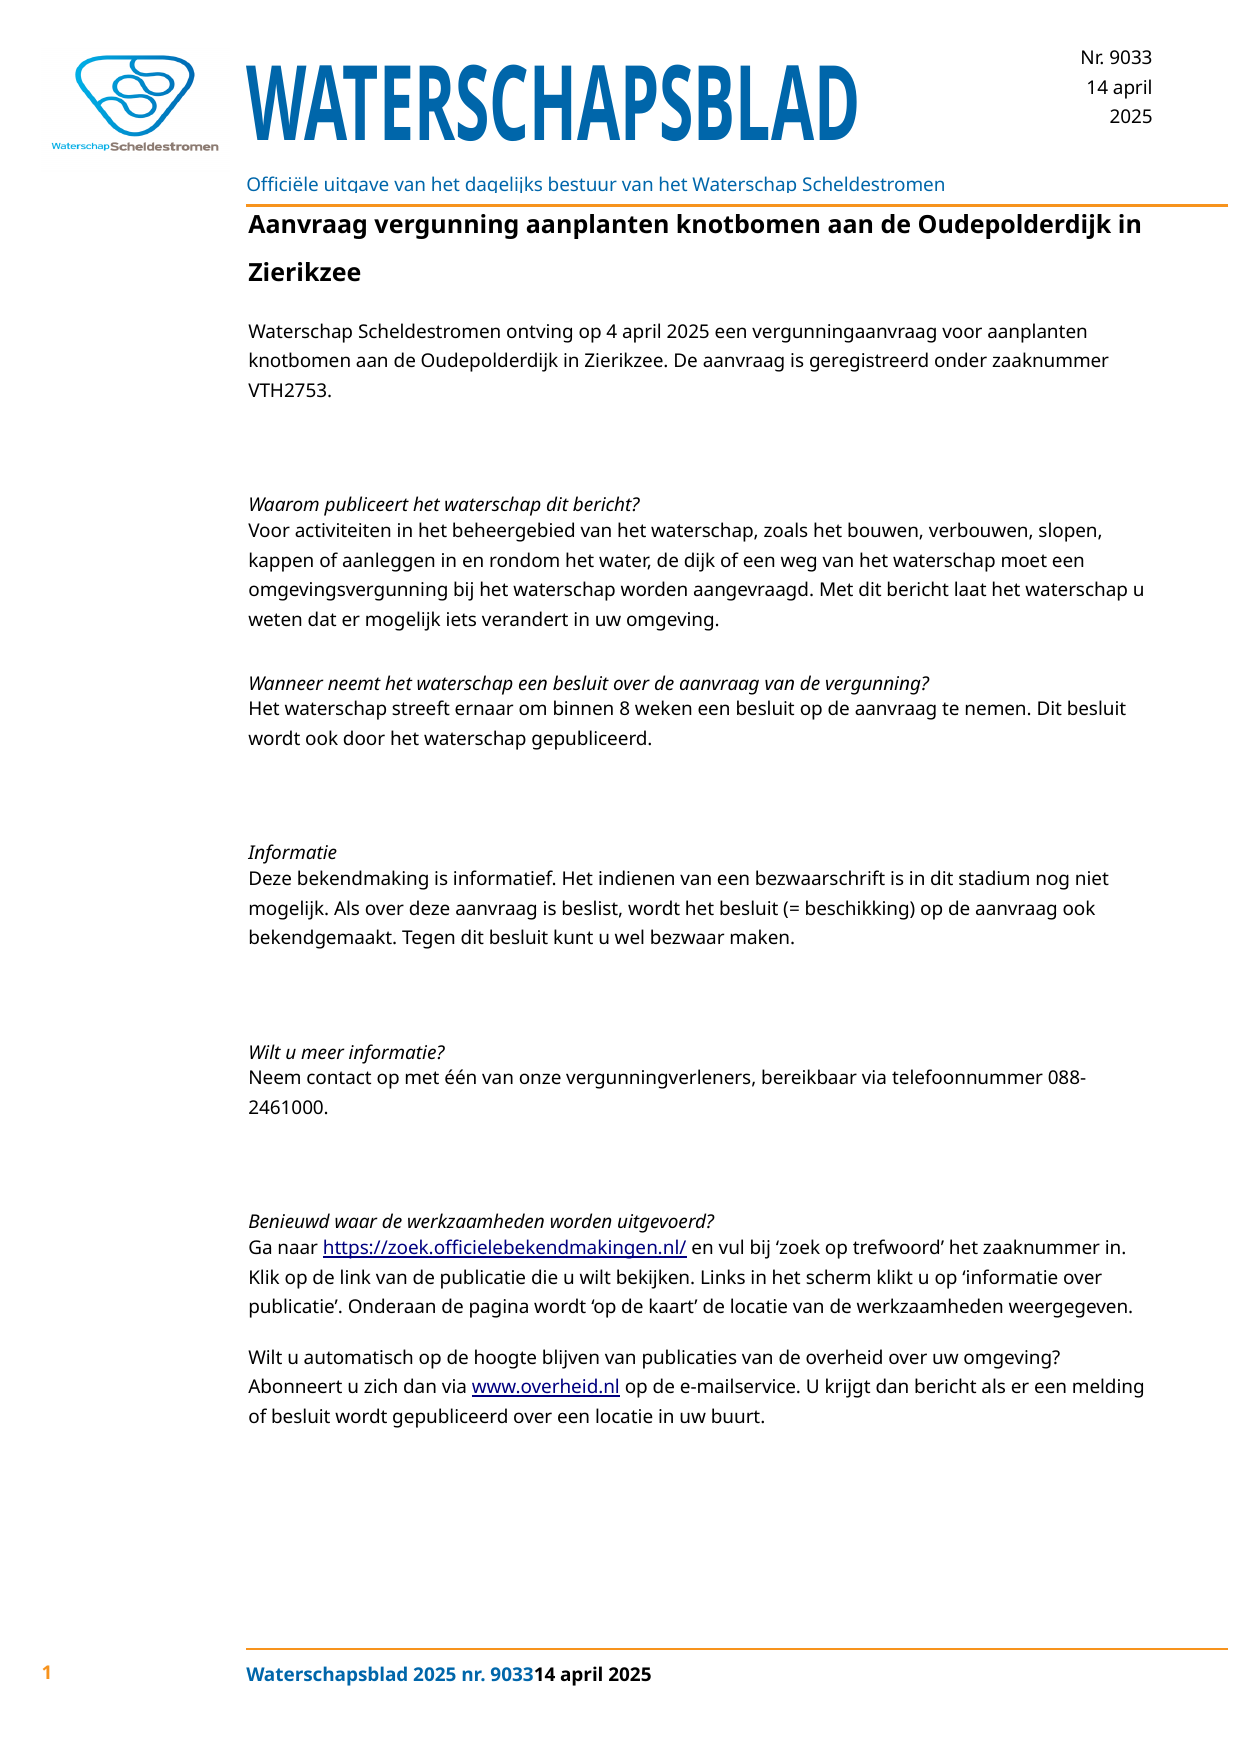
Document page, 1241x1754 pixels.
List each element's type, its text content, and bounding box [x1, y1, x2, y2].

text Waarom publiceert het waterschap dit bericht? [248, 491, 1152, 517]
text Wilt u meer informatie? [248, 1039, 1152, 1064]
text Het waterschap streeft ernaar om binnen 8 weken een besluit op de aanvraag te nemen. Dit besluit wordt ook door het waterschap gepubliceerd. [248, 696, 1152, 751]
text Wanneer neemt het waterschap een besluit over de aanvraag van de vergunning? [248, 670, 1152, 696]
text Wilt u automatisch op de hoogte blijven van publicaties van de overheid over uw omgeving? Abonneert u zich dan via www.overheid.nl op de e-mailservice. U krijgt dan bericht als er een melding of besluit wordt gepubliceerd over een locatie in uw buurt. [248, 1344, 1152, 1429]
text Ga naar https://zoek.officielebekendmakingen.nl/ en vul bij ‘zoek op trefwoord’ het zaaknummer in. Klik op de link van de publicatie die u wilt bekijken. Links in het scherm klikt u op ‘informatie over publicatie’. Onderaan de pagina wordt ‘op de kaart’ de locatie van de werkzaamheden weergegeven. [248, 1234, 1152, 1319]
text Waterschap Scheldestromen ontving op 4 april 2025 een vergunningaanvraag voor aanplanten knotbomen aan de Oudepolderdijk in Zierikzee. De aanvraag is geregistreerd onder zaaknummer VTH2753. [248, 318, 1152, 403]
picture [41, 47, 231, 172]
text Benieuwd waar de werkzaamheden worden uitgevoerd? [248, 1208, 1152, 1234]
text Informatie [248, 839, 1152, 865]
text Deze bekendmaking is informatief. Het indienen van een bezwaarschrift is in dit stadium nog niet mogelijk. Als over deze aanvraag is beslist, wordt het besluit (= beschikking) op de aanvraag ook bekendgemaakt. Tegen dit besluit kunt u wel bezwaar maken. [248, 865, 1152, 950]
text Neem contact op met één van onze vergunningverleners, bereikbaar via telefoonnummer 088-2461000. [248, 1064, 1152, 1120]
text Aanvraag vergunning aanplanten knotbomen aan de Oudepolderdijk in Zierikzee [248, 207, 1152, 288]
text Voor activiteiten in het beheergebied van het waterschap, zoals het bouwen, verbouwen, slopen, kappen of aanleggen in en rondom het water, de dijk of een weg van het waterschap moet een omgevingsvergunning bij het waterschap worden aangevraagd. Met dit bericht laat het waterschap u weten dat er mogelijk iets verandert in uw omgeving. [248, 517, 1152, 632]
